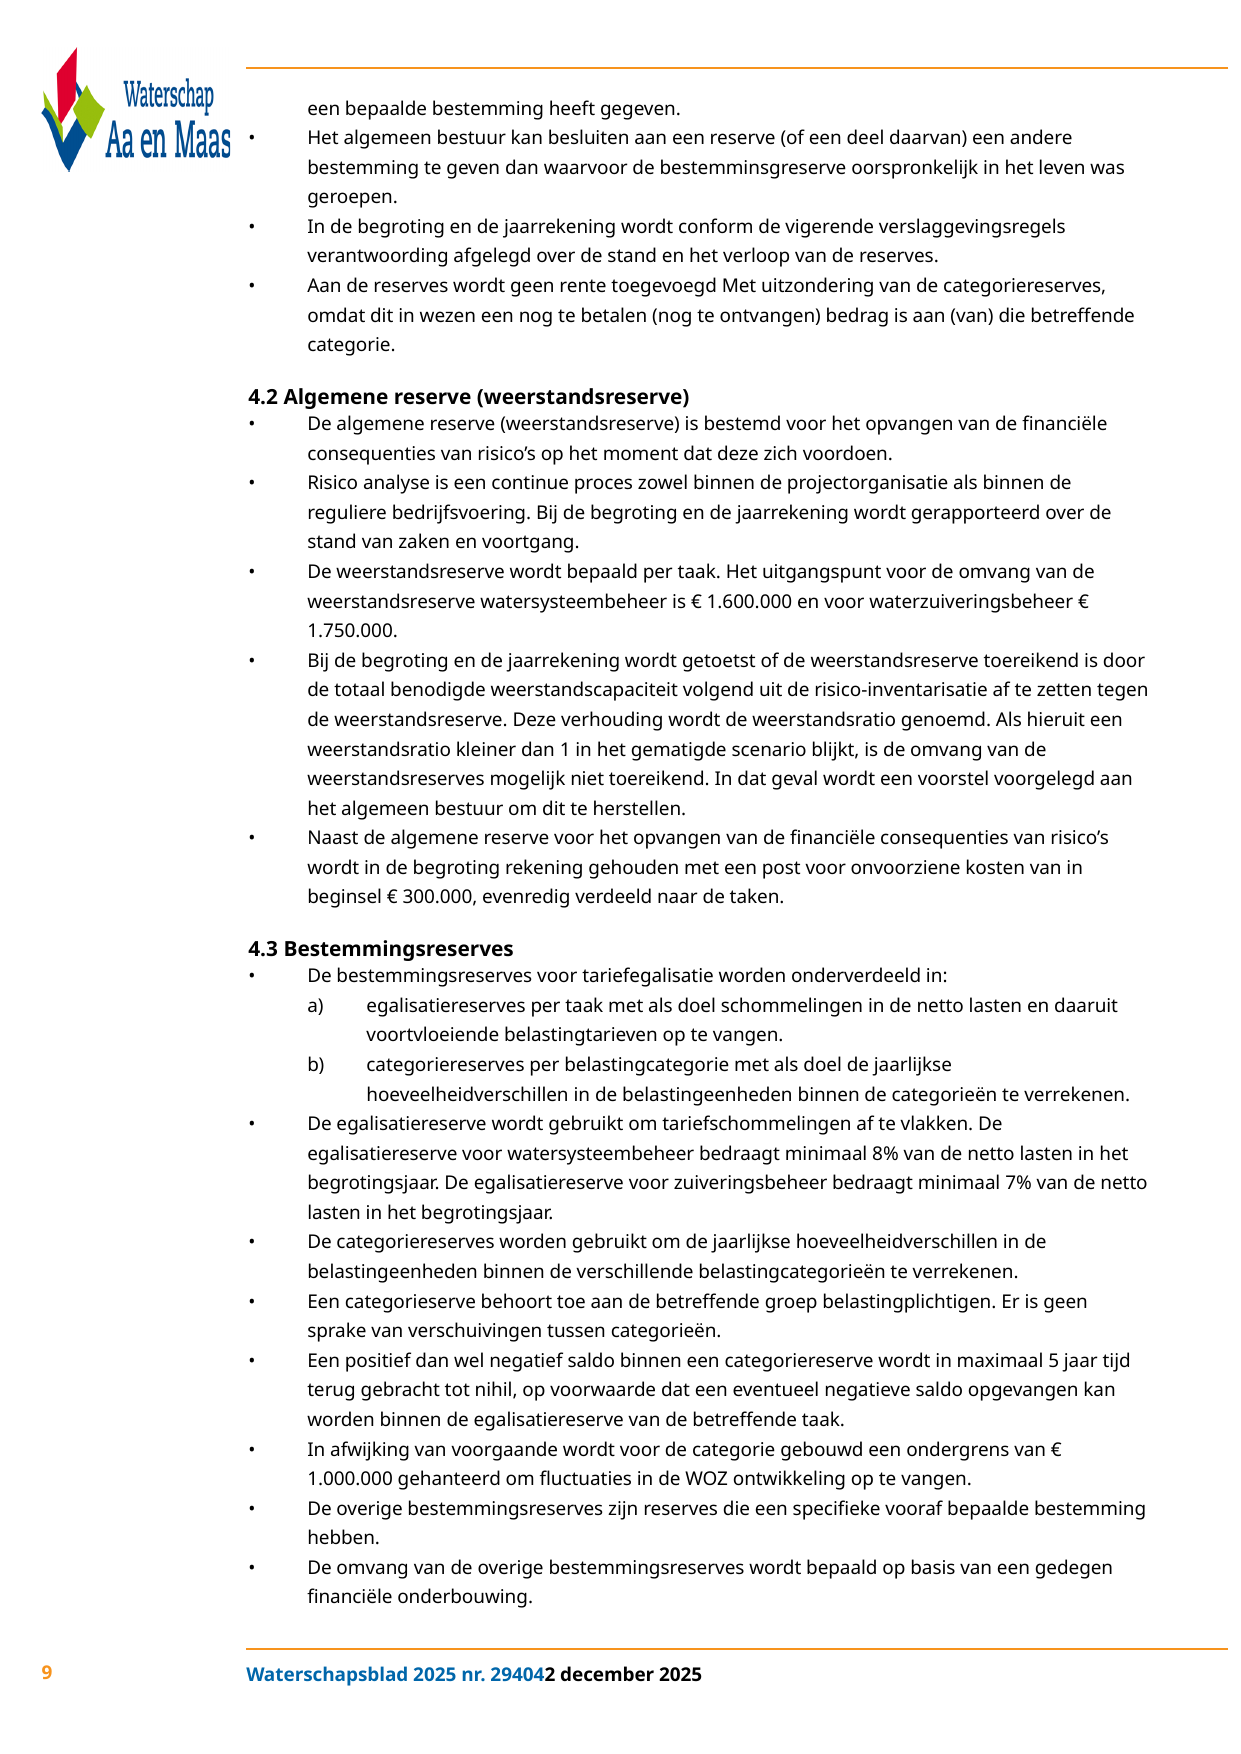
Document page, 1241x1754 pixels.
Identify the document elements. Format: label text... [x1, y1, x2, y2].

text 4.3 Bestemmingsreserves [248, 934, 1152, 962]
picture [41, 47, 231, 172]
list De categoriereserves worden gebruikt om de jaarlijkse hoeveelheidverschillen in de belastingeenheden binnen de verschillende belastingcategorieën te verrekenen. [248, 1229, 1152, 1284]
list Het algemeen bestuur kan besluiten aan een reserve (of een deel daarvan) een andere bestemming te geven dan waarvoor de bestemminsgreserve oorspronkelijk in het leven was geroepen. [248, 124, 1152, 209]
list egalisatiereserves per taak met als doel schommelingen in de netto lasten en daaruit voortvloeiende belastingtarieven op te vangen. [307, 992, 1152, 1047]
list een bepaalde bestemming heeft gegeven. [248, 95, 1152, 121]
list In afwijking van voorgaande wordt voor de categorie gebouwd een ondergrens van € 1.000.000 gehanteerd om fluctuaties in de WOZ ontwikkeling op te vangen. [248, 1436, 1152, 1491]
list De egalisatiereserve wordt gebruikt om tariefschommelingen af te vlakken. De egalisatiereserve voor watersysteembeheer bedraagt minimaal 8% van de netto lasten in het begrotingsjaar. De egalisatiereserve voor zuiveringsbeheer bedraagt minimaal 7% van de netto lasten in het begrotingsjaar. [248, 1110, 1152, 1225]
list categoriereserves per belastingcategorie met als doel de jaarlijkse hoeveelheidverschillen in de belastingeenheden binnen de categorieën te verrekenen. [307, 1051, 1152, 1107]
list Aan de reserves wordt geen rente toegevoegd Met uitzondering van de categoriereserves, omdat dit in wezen een nog te betalen (nog te ontvangen) bedrag is aan (van) die betreffende categorie. [248, 272, 1152, 357]
list De algemene reserve (weerstandsreserve) is bestemd voor het opvangen van de financiële consequenties van risico’s op het moment dat deze zich voordoen. [248, 410, 1152, 466]
list De overige bestemmingsreserves zijn reserves die een specifieke vooraf bepaalde bestemming hebben. [248, 1495, 1152, 1550]
list De bestemmingsreserves voor tariefegalisatie worden onderverdeeld in: [248, 962, 1152, 988]
list De weerstandsreserve wordt bepaald per taak. Het uitgangspunt voor de omvang van de weerstandsreserve watersysteembeheer is € 1.600.000 en voor waterzuiveringsbeheer € 1.750.000. [248, 558, 1152, 643]
list Een positief dan wel negatief saldo binnen een categoriereserve wordt in maximaal 5 jaar tijd terug gebracht tot nihil, op voorwaarde dat een eventueel negatieve saldo opgevangen kan worden binnen de egalisatiereserve van de betreffende taak. [248, 1347, 1152, 1432]
list De omvang van de overige bestemmingsreserves wordt bepaald op basis van een gedegen financiële onderbouwing. [248, 1554, 1152, 1609]
list Een categorieserve behoort toe aan de betreffende groep belastingplichtigen. Er is geen sprake van verschuivingen tussen categorieën. [248, 1288, 1152, 1343]
list Bij de begroting en de jaarrekening wordt getoetst of de weerstandsreserve toereikend is door de totaal benodigde weerstandscapaciteit volgend uit de risico-inventarisatie af te zetten tegen de weerstandsreserve. Deze verhouding wordt de weerstandsratio genoemd. Als hieruit een weerstandsratio kleiner dan 1 in het gematigde scenario blijkt, is de omvang van de weerstandsreserves mogelijk niet toereikend. In dat geval wordt een voorstel voorgelegd aan het algemeen bestuur om dit te herstellen. [248, 647, 1152, 821]
list Naast de algemene reserve voor het opvangen van de financiële consequenties van risico’s wordt in de begroting rekening gehouden met een post voor onvoorziene kosten van in beginsel € 300.000, evenredig verdeeld naar de taken. [248, 824, 1152, 909]
list In de begroting en de jaarrekening wordt conform de vigerende verslaggevingsregels verantwoording afgelegd over de stand en het verloop van de reserves. [248, 213, 1152, 268]
list Risico analyse is een continue proces zowel binnen de projectorganisatie als binnen de reguliere bedrijfsvoering. Bij de begroting en de jaarrekening wordt gerapporteerd over de stand van zaken en voortgang. [248, 469, 1152, 554]
text 4.2 Algemene reserve (weerstandsreserve) [248, 382, 1152, 410]
